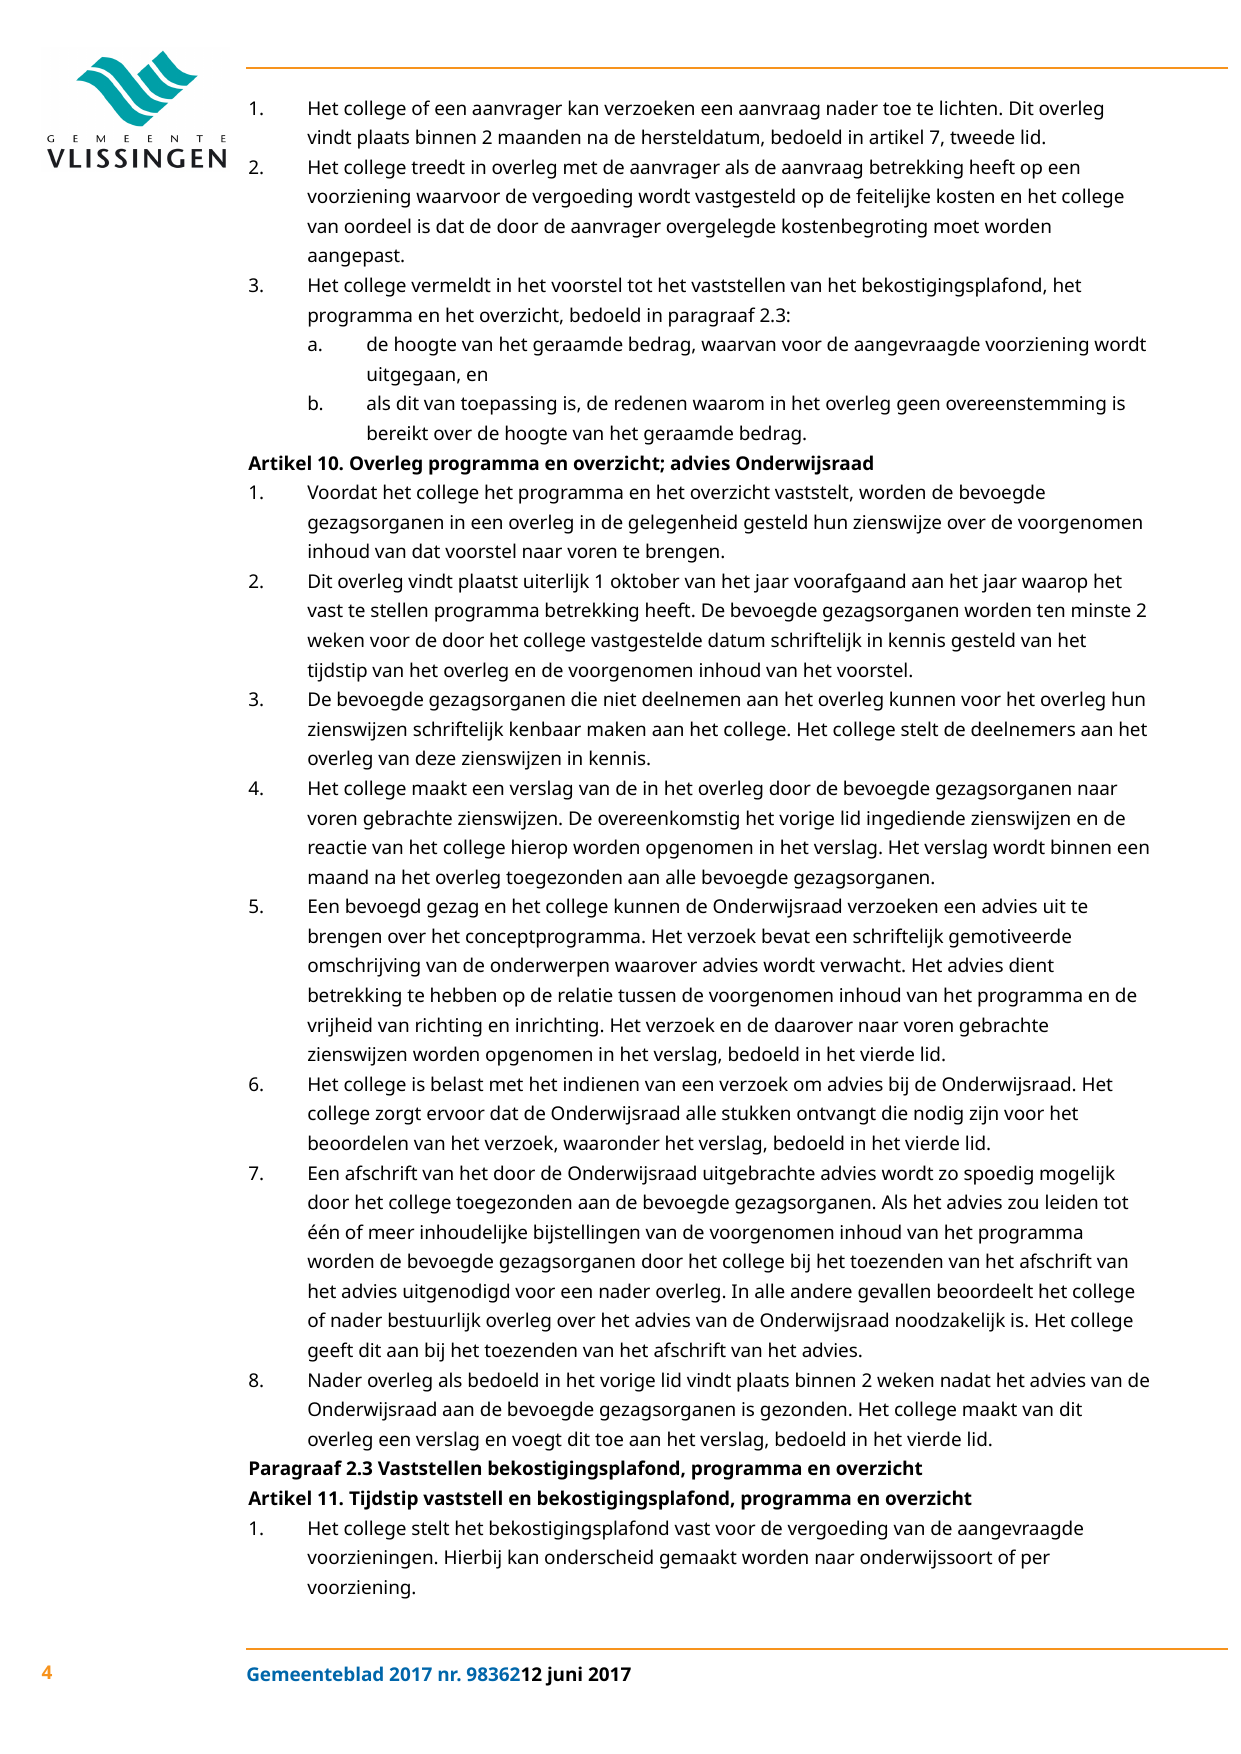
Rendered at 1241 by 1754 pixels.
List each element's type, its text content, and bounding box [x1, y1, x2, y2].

list Het college of een aanvrager kan verzoeken een aanvraag nader toe te lichten. Dit overleg vindt plaats binnen 2 maanden na de hersteldatum, bedoeld in artikel 7, tweede lid. [248, 95, 1152, 150]
list De bevoegde gezagsorganen die niet deelnemen aan het overleg kunnen voor het overleg hun zienswijzen schriftelijk kenbaar maken aan het college. Het college stelt de deelnemers aan het overleg van deze zienswijzen in kennis. [248, 686, 1152, 771]
list als dit van toepassing is, de redenen waarom in het overleg geen overeenstemming is bereikt over de hoogte van het geraamde bedrag. [307, 391, 1152, 446]
picture [41, 47, 231, 172]
list Voordat het college het programma en het overzicht vaststelt, worden de bevoegde gezagsorganen in een overleg in de gelegenheid gesteld hun zienswijze over de voorgenomen inhoud van dat voorstel naar voren te brengen. [248, 479, 1152, 564]
list Een bevoegd gezag en het college kunnen de Onderwijsraad verzoeken een advies uit te brengen over het conceptprogramma. Het verzoek bevat een schriftelijk gemotiveerde omschrijving van de onderwerpen waarover advies wordt verwacht. Het advies dient betrekking te hebben op de relatie tussen de voorgenomen inhoud van het programma en de vrijheid van richting en inrichting. Het verzoek en de daarover naar voren gebrachte zienswijzen worden opgenomen in het verslag, bedoeld in het vierde lid. [248, 893, 1152, 1067]
list Dit overleg vindt plaatst uiterlijk 1 oktober van het jaar voorafgaand aan het jaar waarop het vast te stellen programma betrekking heeft. De bevoegde gezagsorganen worden ten minste 2 weken voor de door het college vastgestelde datum schriftelijk in kennis gesteld van het tijdstip van het overleg en de voorgenomen inhoud van het voorstel. [248, 568, 1152, 683]
list Het college vermeldt in het voorstel tot het vaststellen van het bekostigingsplafond, het programma en het overzicht, bedoeld in paragraaf 2.3: [248, 272, 1152, 328]
text Artikel 11. Tijdstip vaststell en bekostigingsplafond, programma en overzicht [248, 1485, 1152, 1511]
list Nader overleg als bedoeld in het vorige lid vindt plaats binnen 2 weken nadat het advies van de Onderwijsraad aan de bevoegde gezagsorganen is gezonden. Het college maakt van dit overleg een verslag en voegt dit toe aan het verslag, bedoeld in het vierde lid. [248, 1367, 1152, 1452]
list Het college maakt een verslag van de in het overleg door de bevoegde gezagsorganen naar voren gebrachte zienswijzen. De overeenkomstig het vorige lid ingediende zienswijzen en de reactie van het college hierop worden opgenomen in het verslag. Het verslag wordt binnen een maand na het overleg toegezonden aan alle bevoegde gezagsorganen. [248, 775, 1152, 890]
list Het college stelt het bekostigingsplafond vast voor de vergoeding van de aangevraagde voorzieningen. Hierbij kan onderscheid gemaakt worden naar onderwijssoort of per voorziening. [248, 1515, 1152, 1600]
text Paragraaf 2.3 Vaststellen bekostigingsplafond, programma en overzicht [248, 1456, 1152, 1481]
list de hoogte van het geraamde bedrag, waarvan voor de aangevraagde voorziening wordt uitgegaan, en [307, 331, 1152, 387]
list Het college is belast met het indienen van een verzoek om advies bij de Onderwijsraad. Het college zorgt ervoor dat de Onderwijsraad alle stukken ontvangt die nodig zijn voor het beoordelen van het verzoek, waaronder het verslag, bedoeld in het vierde lid. [248, 1071, 1152, 1156]
text Artikel 10. Overleg programma en overzicht; advies Onderwijsraad [248, 450, 1152, 476]
list Een afschrift van het door de Onderwijsraad uitgebrachte advies wordt zo spoedig mogelijk door het college toegezonden aan de bevoegde gezagsorganen. Als het advies zou leiden tot één of meer inhoudelijke bijstellingen van de voorgenomen inhoud van het programma worden de bevoegde gezagsorganen door het college bij het toezenden van het afschrift van het advies uitgenodigd voor een nader overleg. In alle andere gevallen beoordeelt het college of nader bestuurlijk overleg over het advies van de Onderwijsraad noodzakelijk is. Het college geeft dit aan bij het toezenden van het afschrift van het advies. [248, 1160, 1152, 1363]
list Het college treedt in overleg met de aanvrager als de aanvraag betrekking heeft op een voorziening waarvoor de vergoeding wordt vastgesteld op de feitelijke kosten en het college van oordeel is dat de door de aanvrager overgelegde kostenbegroting moet worden aangepast. [248, 154, 1152, 268]
